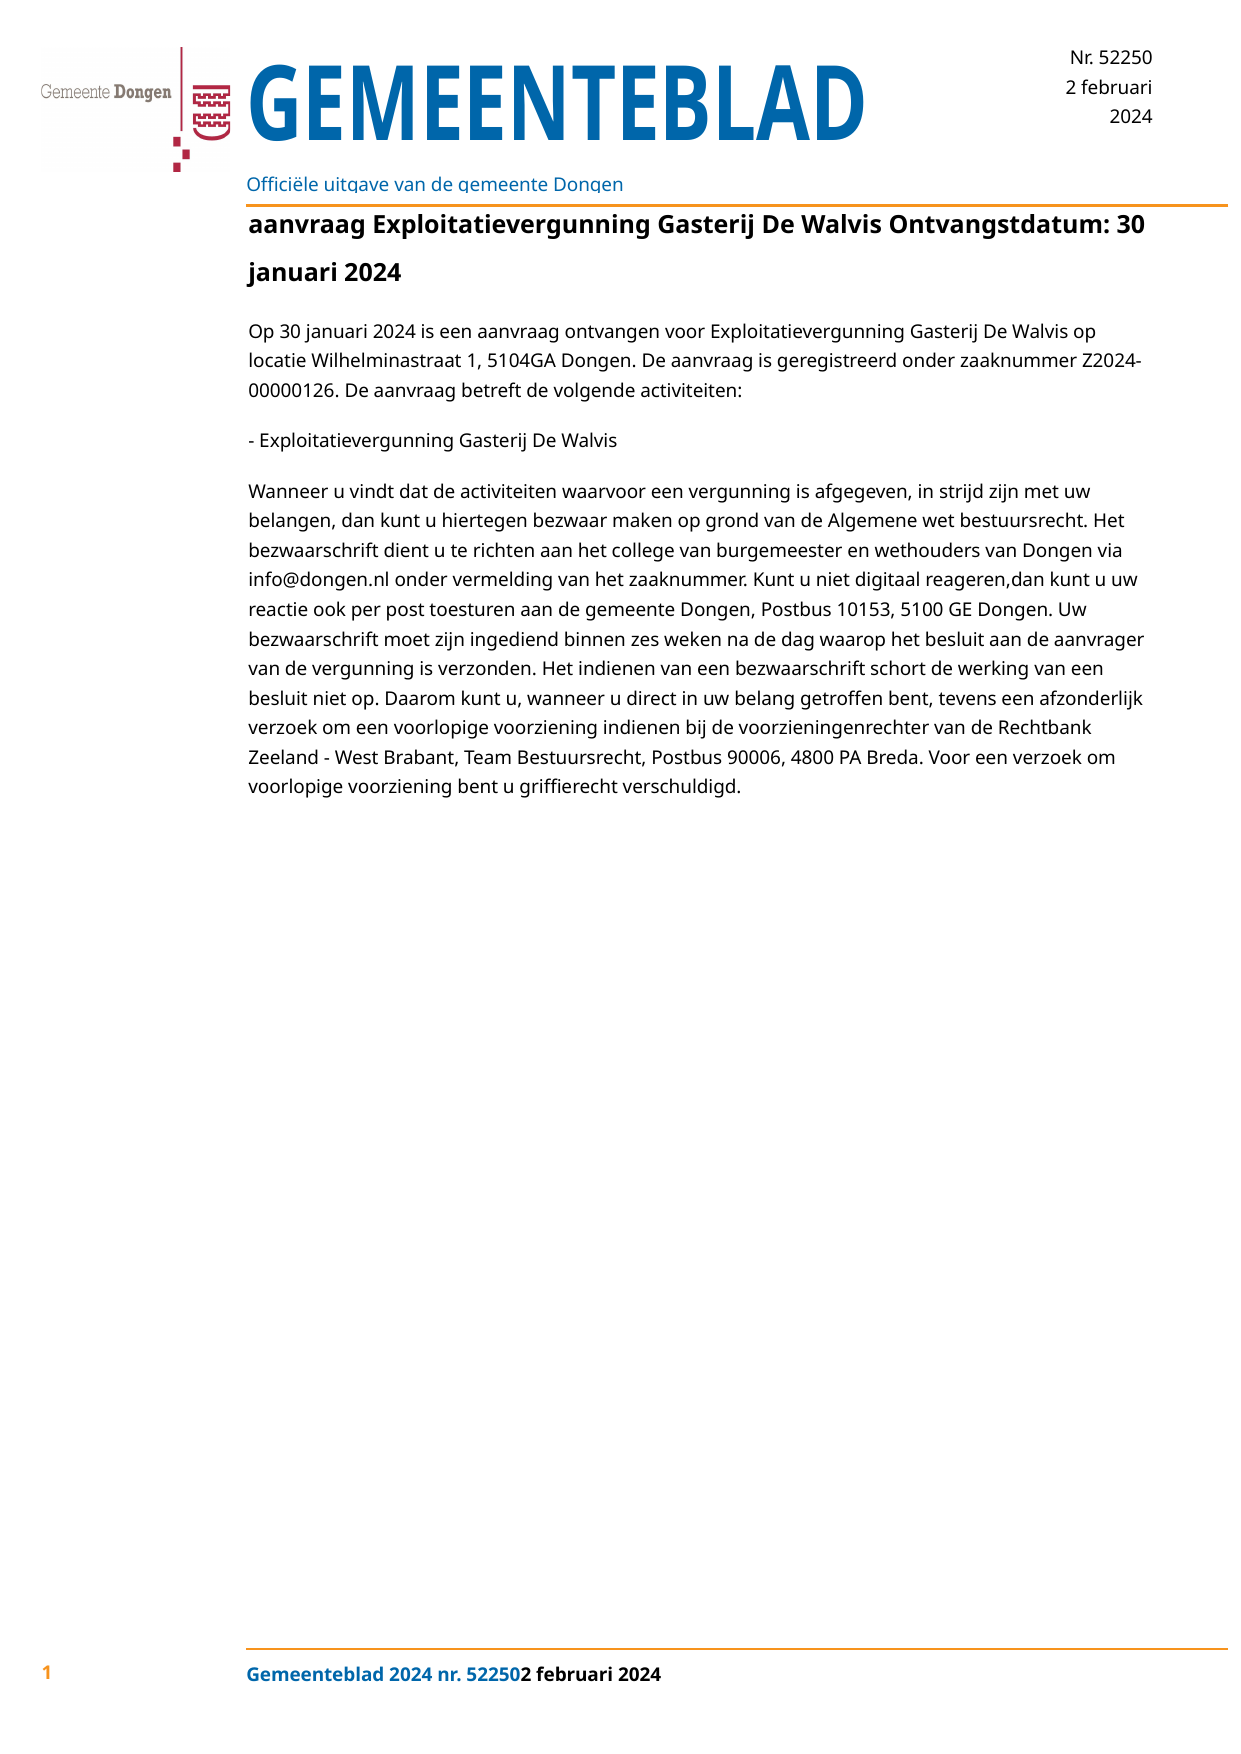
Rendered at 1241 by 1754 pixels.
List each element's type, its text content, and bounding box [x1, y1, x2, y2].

text Op 30 januari 2024 is een aanvraag ontvangen voor Exploitatievergunning Gasterij De Walvis op locatie Wilhelminastraat 1, 5104GA Dongen. De aanvraag is geregistreerd onder zaaknummer Z2024-00000126. De aanvraag betreft de volgende activiteiten: [248, 318, 1152, 403]
text - Exploitatievergunning Gasterij De Walvis [248, 427, 1152, 453]
text aanvraag Exploitatievergunning Gasterij De Walvis Ontvangstdatum: 30 januari 2024 [248, 207, 1152, 288]
picture [41, 47, 231, 172]
text Wanneer u vindt dat de activiteiten waarvoor een vergunning is afgegeven, in strijd zijn met uw belangen, dan kunt u hiertegen bezwaar maken op grond van de Algemene wet bestuursrecht. Het bezwaarschrift dient u te richten aan het college van burgemeester en wethouders van Dongen via info@dongen.nl onder vermelding van het zaaknummer. Kunt u niet digitaal reageren,dan kunt u uw reactie ook per post toesturen aan de gemeente Dongen, Postbus 10153, 5100 GE Dongen. Uw bezwaarschrift moet zijn ingediend binnen zes weken na de dag waarop het besluit aan de aanvrager van de vergunning is verzonden. Het indienen van een bezwaarschrift schort de werking van een besluit niet op. Daarom kunt u, wanneer u direct in uw belang getroffen bent, tevens een afzonderlijk verzoek om een voorlopige voorziening indienen bij de voorzieningenrechter van de Rechtbank Zeeland - West Brabant, Team Bestuursrecht, Postbus 90006, 4800 PA Breda. Voor een verzoek om voorlopige voorziening bent u griffierecht verschuldigd. [248, 478, 1152, 799]
